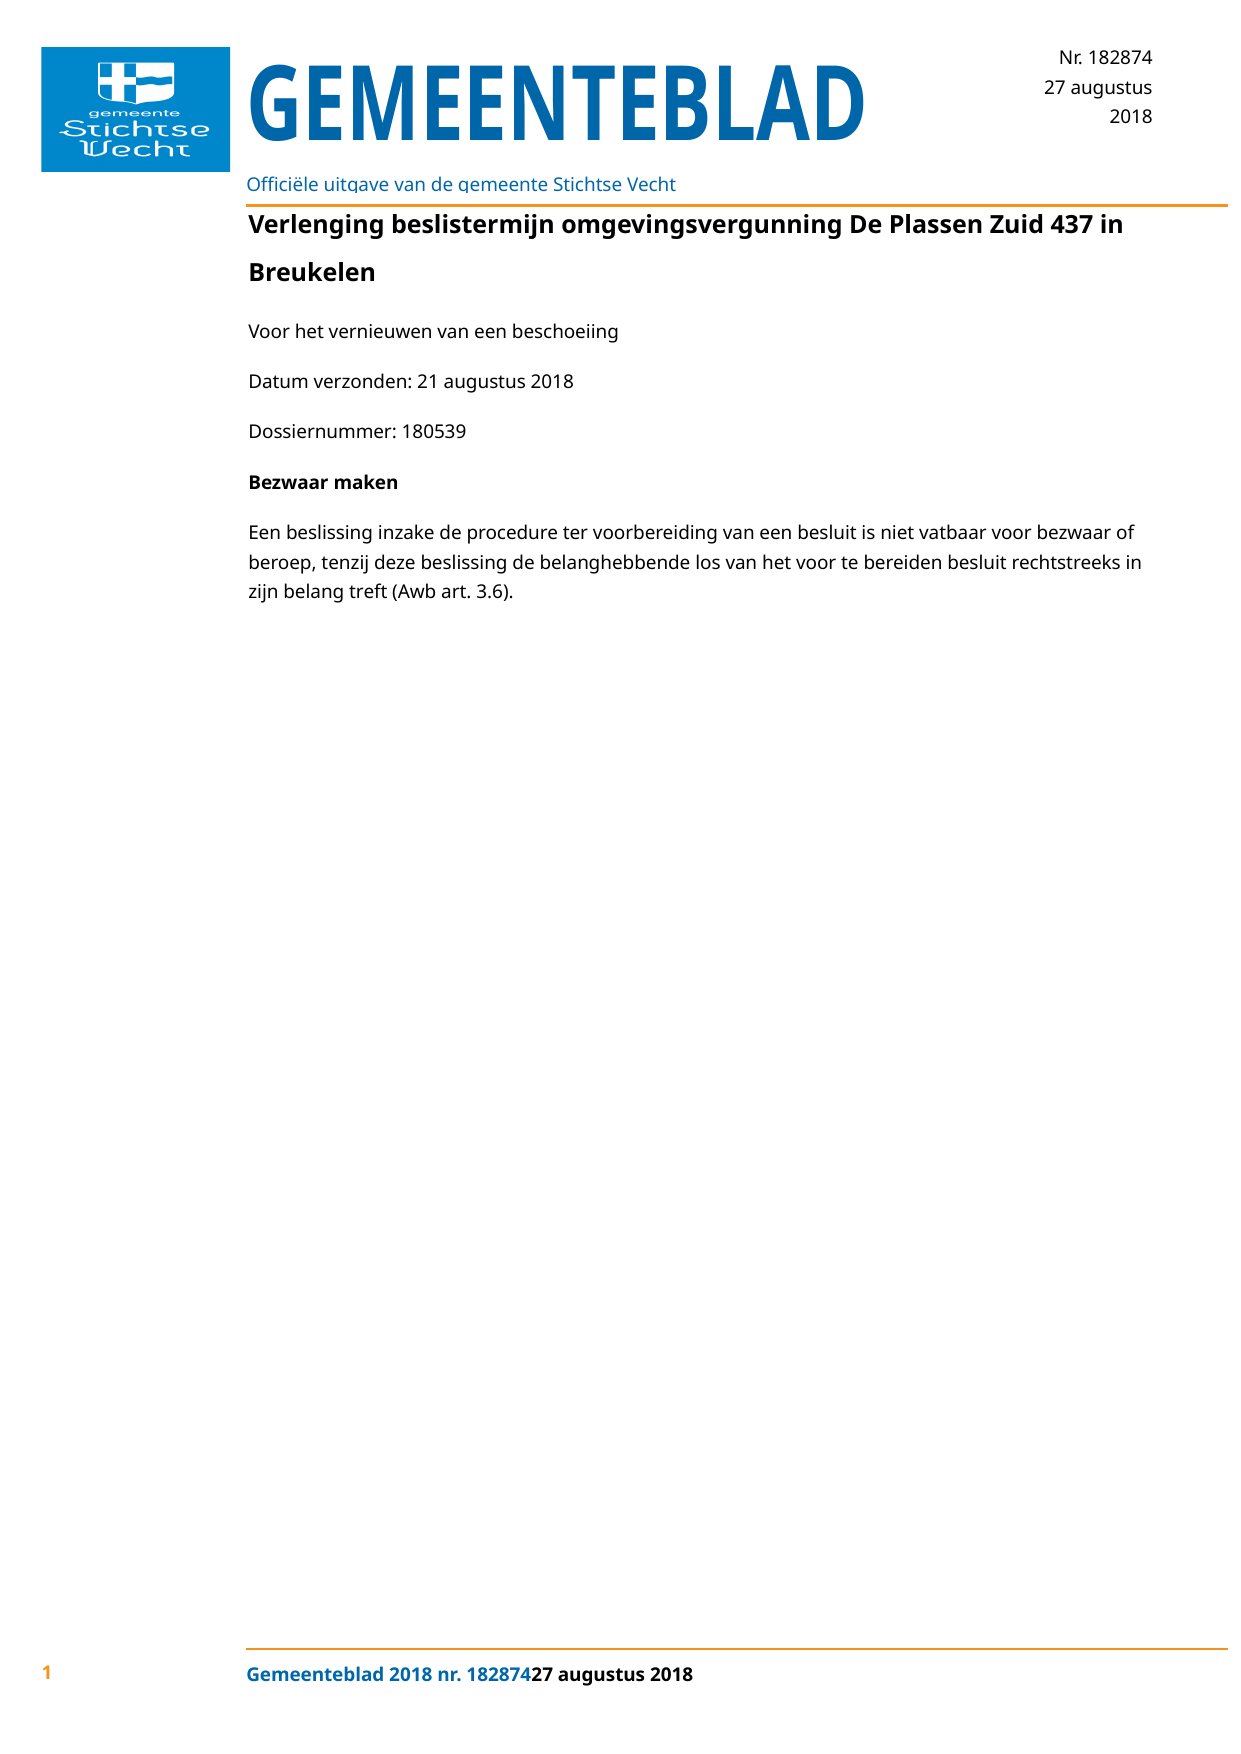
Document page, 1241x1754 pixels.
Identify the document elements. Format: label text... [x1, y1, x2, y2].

picture [99, 63, 135, 101]
text Een beslissing inzake de procedure ter voorbereiding van een besluit is niet vatbaar voor bezwaar of beroep, tenzij deze beslissing de belanghebbende los van het voor te bereiden besluit rechtstreeks in zijn belang treft (Awb art. 3.6). [248, 519, 1152, 604]
text Verlenging beslistermijn omgevingsvergunning De Plassen Zuid 437 in Breukelen [248, 207, 1152, 288]
text Datum verzonden: 21 augustus 2018 [248, 368, 1152, 394]
text Voor het vernieuwen van een beschoeiing [248, 318, 1152, 344]
picture [137, 63, 174, 103]
text Dossiernummer: 180539 [248, 419, 1152, 444]
text Bezwaar maken [248, 469, 1152, 495]
